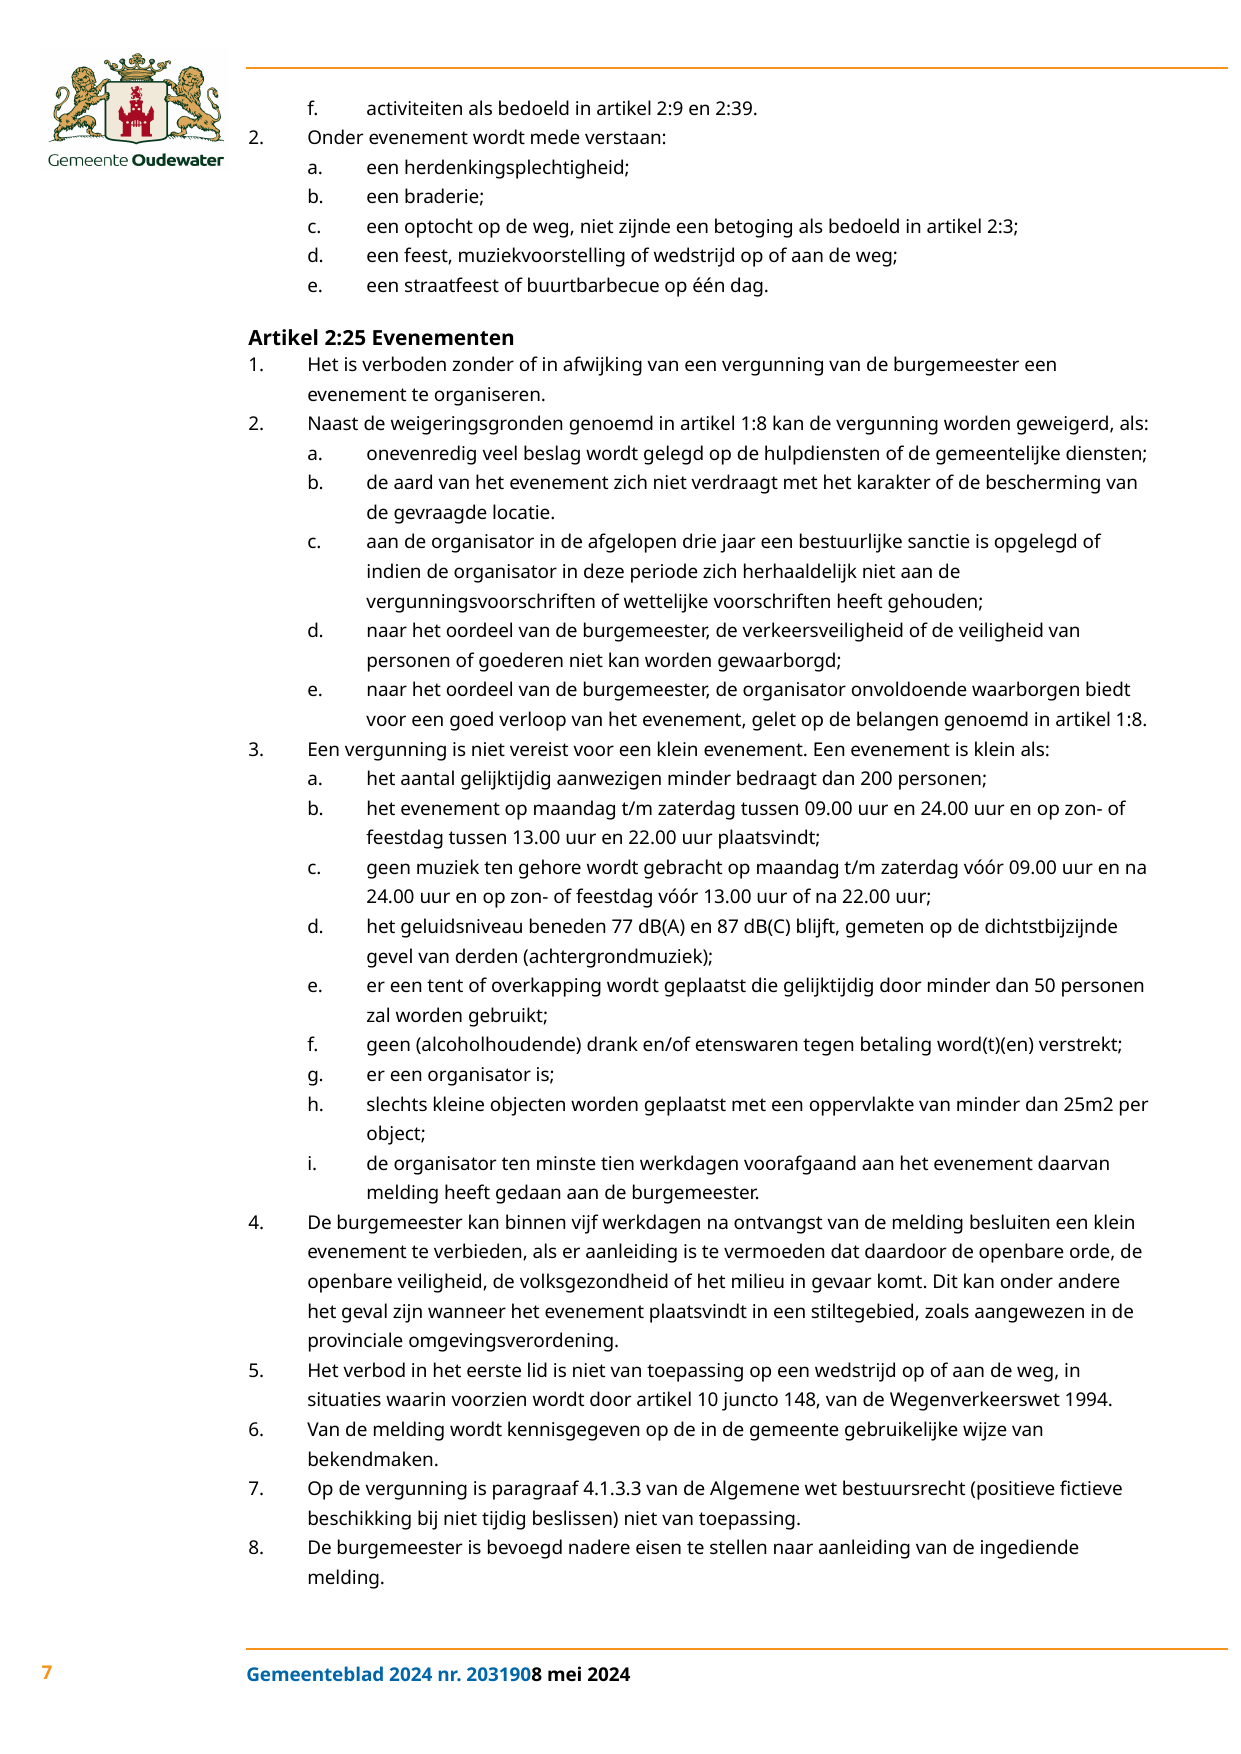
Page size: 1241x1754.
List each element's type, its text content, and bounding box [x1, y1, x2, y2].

list geen (alcoholhoudende) drank en/of etenswaren tegen betaling word(t)(en) verstrekt; [307, 1032, 1152, 1057]
list Onder evenement wordt mede verstaan: [248, 124, 1152, 150]
list Een vergunning is niet vereist voor een klein evenement. Een evenement is klein als: [248, 736, 1152, 761]
list slechts kleine objecten worden geplaatst met een oppervlakte van minder dan 25m2 per object; [307, 1091, 1152, 1146]
list De burgemeester kan binnen vijf werkdagen na ontvangst van de melding besluiten een klein evenement te verbieden, als er aanleiding is te vermoeden dat daardoor de openbare orde, de openbare veiligheid, de volksgezondheid of het milieu in gevaar komt. Dit kan onder andere het geval zijn wanneer het evenement plaatsvindt in een stiltegebied, zoals aangewezen in de provinciale omgevingsverordening. [248, 1209, 1152, 1353]
list naar het oordeel van de burgemeester, de verkeersveiligheid of de veiligheid van personen of goederen niet kan worden gewaarborgd; [307, 617, 1152, 673]
list een feest, muziekvoorstelling of wedstrijd op of aan de weg; [307, 243, 1152, 268]
list er een organisator is; [307, 1061, 1152, 1087]
list het geluidsniveau beneden 77 dB(A) en 87 dB(C) blijft, gemeten op de dichtstbijzijnde gevel van derden (achtergrondmuziek); [307, 913, 1152, 968]
list het evenement op maandag t/m zaterdag tussen 09.00 uur en 24.00 uur en op zon- of feestdag tussen 13.00 uur en 22.00 uur plaatsvindt; [307, 795, 1152, 850]
list de organisator ten minste tien werkdagen voorafgaand aan het evenement daarvan melding heeft gedaan aan de burgemeester. [307, 1150, 1152, 1205]
list Van de melding wordt kennisgegeven op de in de gemeente gebruikelijke wijze van bekendmaken. [248, 1416, 1152, 1471]
list aan de organisator in de afgelopen drie jaar een bestuurlijke sanctie is opgelegd of indien de organisator in deze periode zich herhaaldelijk niet aan de vergunningsvoorschriften of wettelijke voorschriften heeft gehouden; [307, 529, 1152, 613]
list geen muziek ten gehore wordt gebracht op maandag t/m zaterdag vóór 09.00 uur en na 24.00 uur en op zon- of feestdag vóór 13.00 uur of na 22.00 uur; [307, 854, 1152, 909]
list een optocht op de weg, niet zijnde een betoging als bedoeld in artikel 2:3; [307, 213, 1152, 239]
list een straatfeest of buurtbarbecue op één dag. [307, 272, 1152, 298]
list er een tent of overkapping wordt geplaatst die gelijktijdig door minder dan 50 personen zal worden gebruikt; [307, 972, 1152, 1028]
list het aantal gelijktijdig aanwezigen minder bedraagt dan 200 personen; [307, 765, 1152, 791]
list de aard van het evenement zich niet verdraagt met het karakter of de bescherming van de gevraagde locatie. [307, 469, 1152, 525]
text Artikel 2:25 Evenementen [248, 323, 1152, 351]
list De burgemeester is bevoegd nadere eisen te stellen naar aanleiding van de ingediende melding. [248, 1534, 1152, 1590]
list Het is verboden zonder of in afwijking van een vergunning van de burgemeester een evenement te organiseren. [248, 351, 1152, 406]
list een herdenkingsplechtigheid; [307, 154, 1152, 180]
list een braderie; [307, 183, 1152, 209]
list naar het oordeel van de burgemeester, de organisator onvoldoende waarborgen biedt voor een goed verloop van het evenement, gelet op de belangen genoemd in artikel 1:8. [307, 677, 1152, 732]
list onevenredig veel beslag wordt gelegd op de hulpdiensten of de gemeentelijke diensten; [307, 440, 1152, 466]
list Het verbod in het eerste lid is niet van toepassing op een wedstrijd op of aan de weg, in situaties waarin voorzien wordt door artikel 10 juncto 148, van de Wegenverkeerswet 1994. [248, 1357, 1152, 1412]
list activiteiten als bedoeld in artikel 2:9 en 2:39. [307, 95, 1152, 121]
picture [41, 47, 231, 172]
list Op de vergunning is paragraaf 4.1.3.3 van de Algemene wet bestuursrecht (positieve fictieve beschikking bij niet tijdig beslissen) niet van toepassing. [248, 1475, 1152, 1531]
list Naast de weigeringsgronden genoemd in artikel 1:8 kan de vergunning worden geweigerd, als: [248, 410, 1152, 436]
